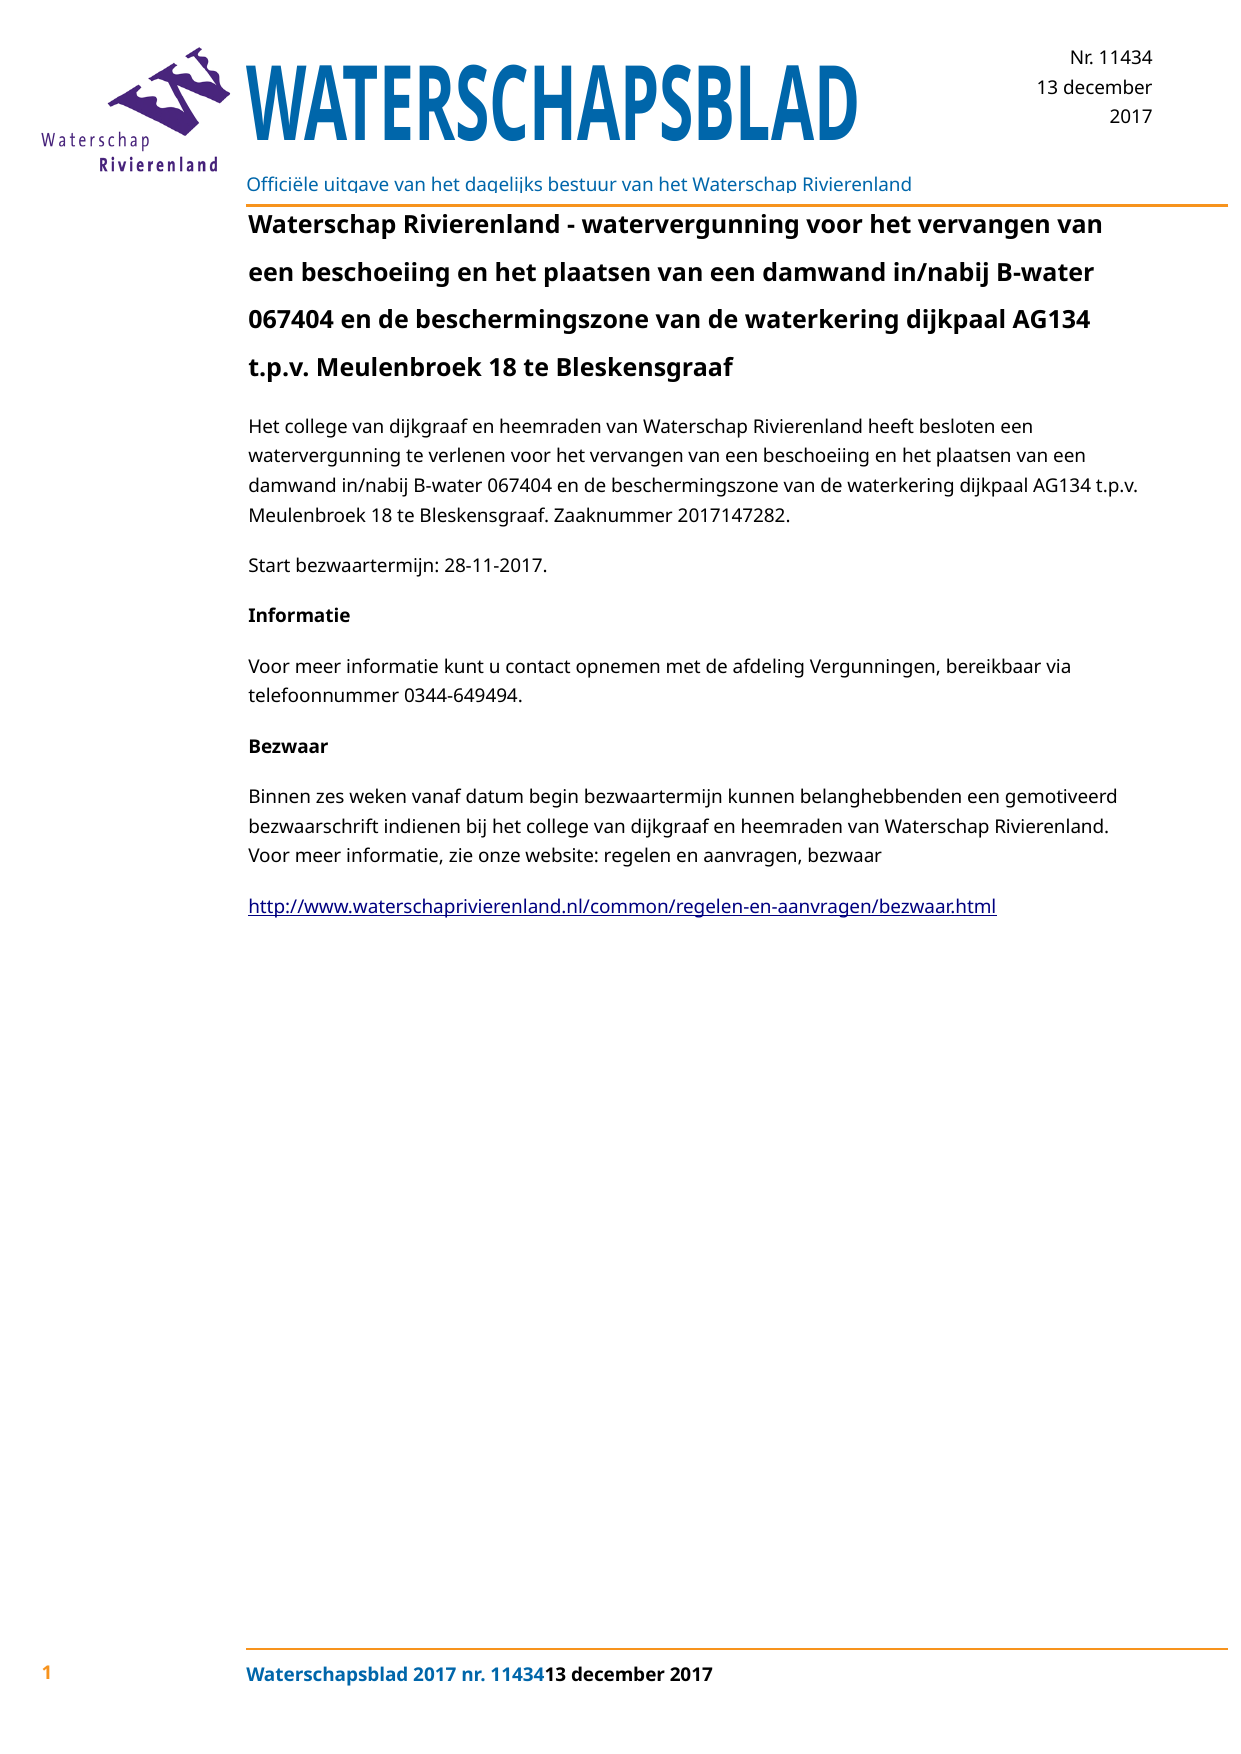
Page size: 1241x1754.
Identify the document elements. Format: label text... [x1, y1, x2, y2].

text Bezwaar [248, 733, 1152, 759]
text Het college van dijkgraaf en heemraden van Waterschap Rivierenland heeft besloten een watervergunning te verlenen voor het vervangen van een beschoeiing en het plaatsen van een damwand in/nabij B-water 067404 en de beschermingszone van de waterkering dijkpaal AG134 t.p.v. Meulenbroek 18 te Bleskensgraaf. Zaaknummer 2017147282. [248, 413, 1152, 528]
text Start bezwaartermijn: 28-11-2017. [248, 552, 1152, 578]
text Voor meer informatie kunt u contact opnemen met de afdeling Vergunningen, bereikbaar via telefoonnummer 0344-649494. [248, 653, 1152, 708]
picture [41, 47, 231, 172]
text Binnen zes weken vanaf datum begin bezwaartermijn kunnen belanghebbenden een gemotiveerd bezwaarschrift indienen bij het college van dijkgraaf en heemraden van Waterschap Rivierenland. Voor meer informatie, zie onze website: regelen en aanvragen, bezwaar [248, 783, 1152, 868]
text Informatie [248, 603, 1152, 628]
text http://www.waterschaprivierenland.nl/common/regelen-en-aanvragen/bezwaar.html [248, 893, 1152, 919]
text Waterschap Rivierenland - watervergunning voor het vervangen van een beschoeiing en het plaatsen van een damwand in/nabij B-water 067404 en de beschermingszone van de waterkering dijkpaal AG134 t.p.v. Meulenbroek 18 te Bleskensgraaf [248, 207, 1152, 384]
